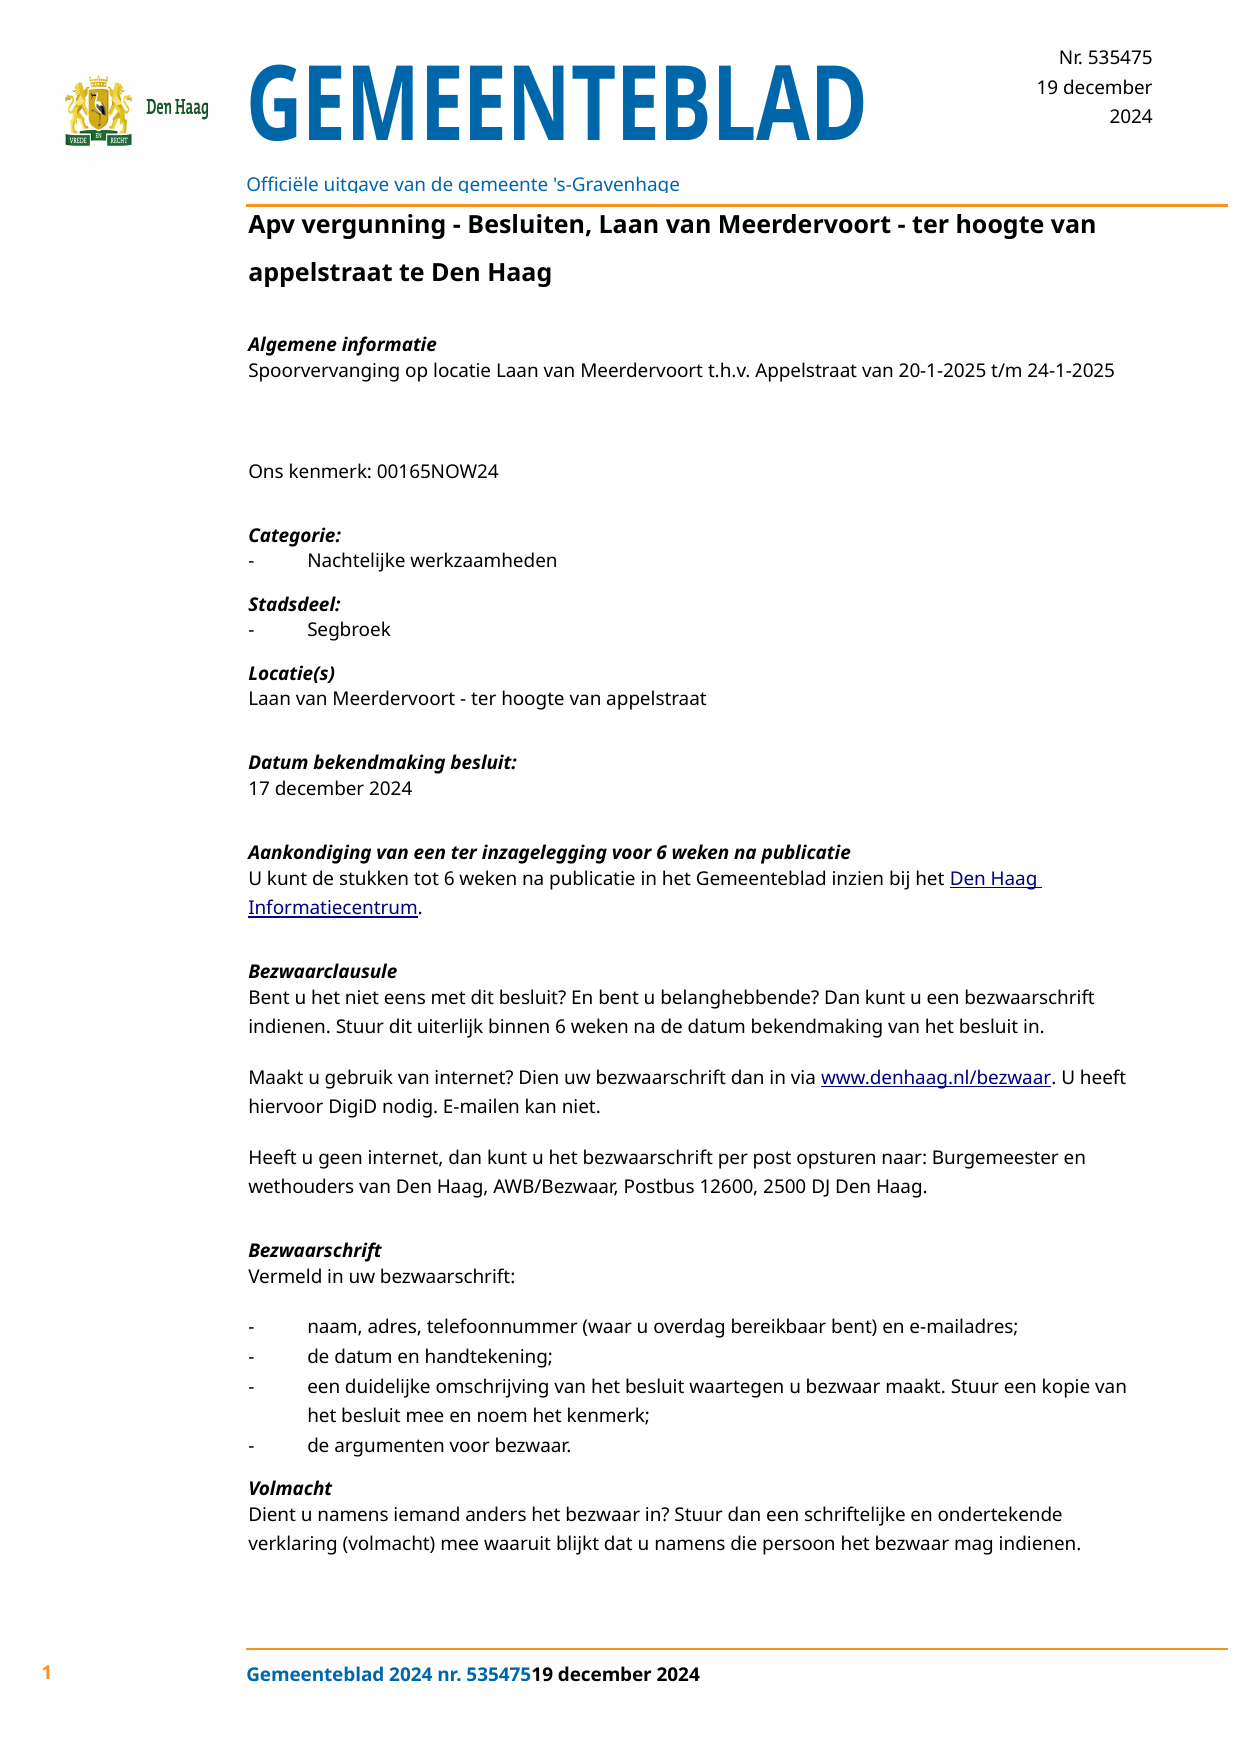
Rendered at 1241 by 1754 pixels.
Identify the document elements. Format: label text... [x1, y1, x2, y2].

text Volmacht [248, 1475, 1152, 1501]
list de datum en handtekening; [248, 1343, 1152, 1369]
text Datum bekendmaking besluit: [248, 749, 1152, 775]
text Maakt u gebruik van internet? Dien uw bezwaarschrift dan in via www.denhaag.nl/bezwaar. U heeft hiervoor DigiD nodig. E-mailen kan niet. [248, 1064, 1152, 1119]
list naam, adres, telefoonnummer (waar u overdag bereikbaar bent) en e-mailadres; [248, 1314, 1152, 1339]
text Bezwaarschrift [248, 1238, 1152, 1263]
text Locatie(s) [248, 660, 1152, 685]
text Laan van Meerdervoort - ter hoogte van appelstraat [248, 685, 1152, 711]
text 17 december 2024 [248, 775, 1152, 801]
list een duidelijke omschrijving van het besluit waartegen u bezwaar maakt. Stuur een kopie van het besluit mee en noem het kenmerk; [248, 1373, 1152, 1428]
text Heeft u geen internet, dan kunt u het bezwaarschrift per post opsturen naar: Burgemeester en wethouders van Den Haag, AWB/Bezwaar, Postbus 12600, 2500 DJ Den Haag. [248, 1144, 1152, 1199]
list Nachtelijke werkzaamheden [248, 548, 1152, 573]
text Bezwaarclausule [248, 958, 1152, 984]
text Algemene informatie [248, 331, 1152, 357]
text Bent u het niet eens met dit besluit? En bent u belanghebbende? Dan kunt u een bezwaarschrift indienen. Stuur dit uiterlijk binnen 6 weken na de datum bekendmaking van het besluit in. [248, 984, 1152, 1039]
text Apv vergunning - Besluiten, Laan van Meerdervoort - ter hoogte van appelstraat te Den Haag [248, 207, 1152, 288]
picture [41, 47, 231, 172]
text Spoorvervanging op locatie Laan van Meerdervoort t.h.v. Appelstraat van 20-1-2025 t/m 24-1-2025 [248, 357, 1152, 383]
text Ons kenmerk: 00165NOW24 [248, 458, 1152, 484]
text Vermeld in uw bezwaarschrift: [248, 1263, 1152, 1289]
text Dient u namens iemand anders het bezwaar in? Stuur dan een schriftelijke en ondertekende verklaring (volmacht) mee waaruit blijkt dat u namens die persoon het bezwaar mag indienen. [248, 1501, 1152, 1556]
list Segbroek [248, 617, 1152, 642]
list de argumenten voor bezwaar. [248, 1432, 1152, 1458]
text Categorie: [248, 522, 1152, 548]
text Stadsdeel: [248, 591, 1152, 617]
text Aankondiging van een ter inzagelegging voor 6 weken na publicatie [248, 839, 1152, 865]
text U kunt de stukken tot 6 weken na publicatie in het Gemeenteblad inzien bij het Den Haag Informatiecentrum. [248, 865, 1152, 920]
